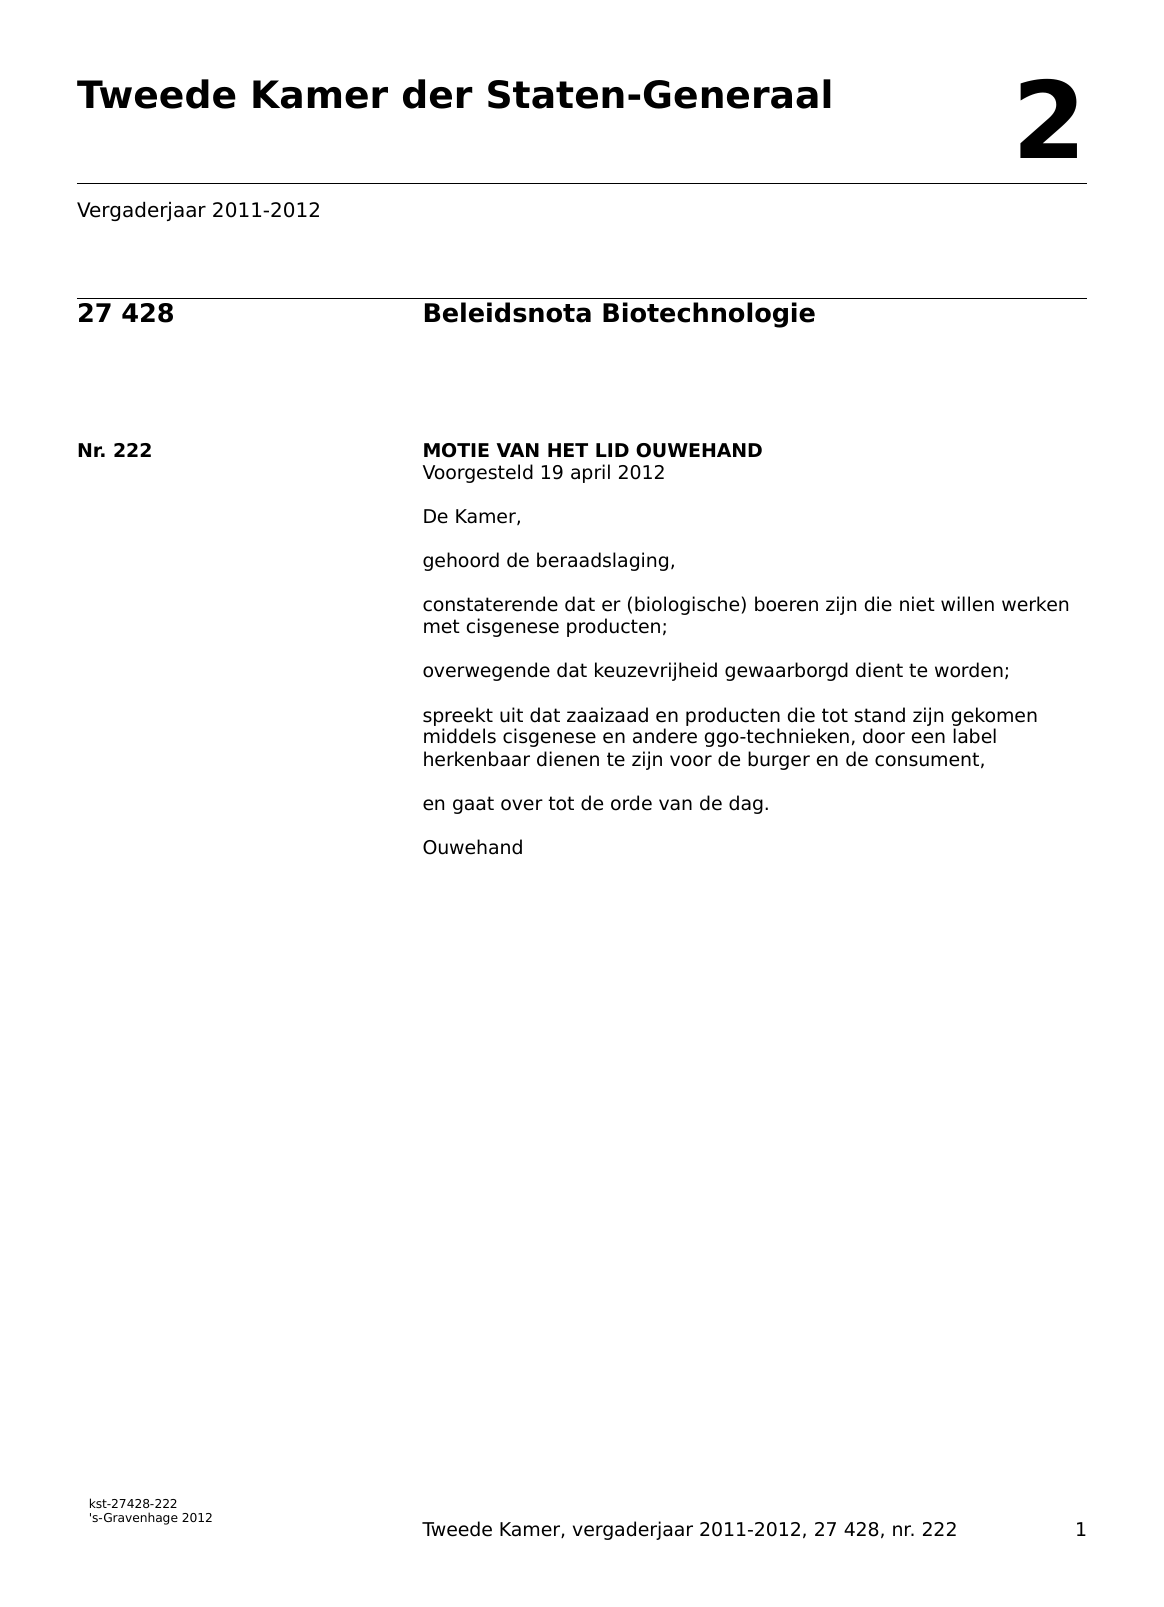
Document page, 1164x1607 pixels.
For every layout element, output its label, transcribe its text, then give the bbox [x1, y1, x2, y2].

text overwegende dat keuzevrijheid gewaarborgd dient te worden; [422, 660, 1087, 682]
text en gaat over tot de orde van de dag. [422, 793, 1087, 814]
text gehoord de beraadslaging, [422, 550, 1087, 572]
table_header Tweede Kamer der Staten-Generaal [77, 59, 886, 183]
subtitle 27 428 Beleidsnota Biotechnologie [77, 299, 1087, 329]
text Ouwehand [422, 837, 1087, 859]
text De Kamer, [422, 506, 1087, 528]
text spreekt uit dat zaaizaad en producten die tot stand zijn gekomen middels cisgenese en andere ggo-technieken, door een label herkenbaar dienen te zijn voor de burger en de consument, [422, 704, 1087, 770]
text constaterende dat er (biologische) boeren zijn die niet willen werken met cisgenese producten; [422, 594, 1087, 638]
table_header 2 [886, 59, 1087, 183]
text kst-27428-222 [88, 1497, 323, 1511]
table_cell Vergaderjaar 2011-2012 [77, 184, 1087, 298]
text 's-Gravenhage 2012 [88, 1511, 323, 1525]
text Voorgesteld 19 april 2012 [422, 462, 1087, 484]
subtitle Nr. 222 MOTIE VAN HET LID OUWEHAND [77, 440, 1087, 462]
